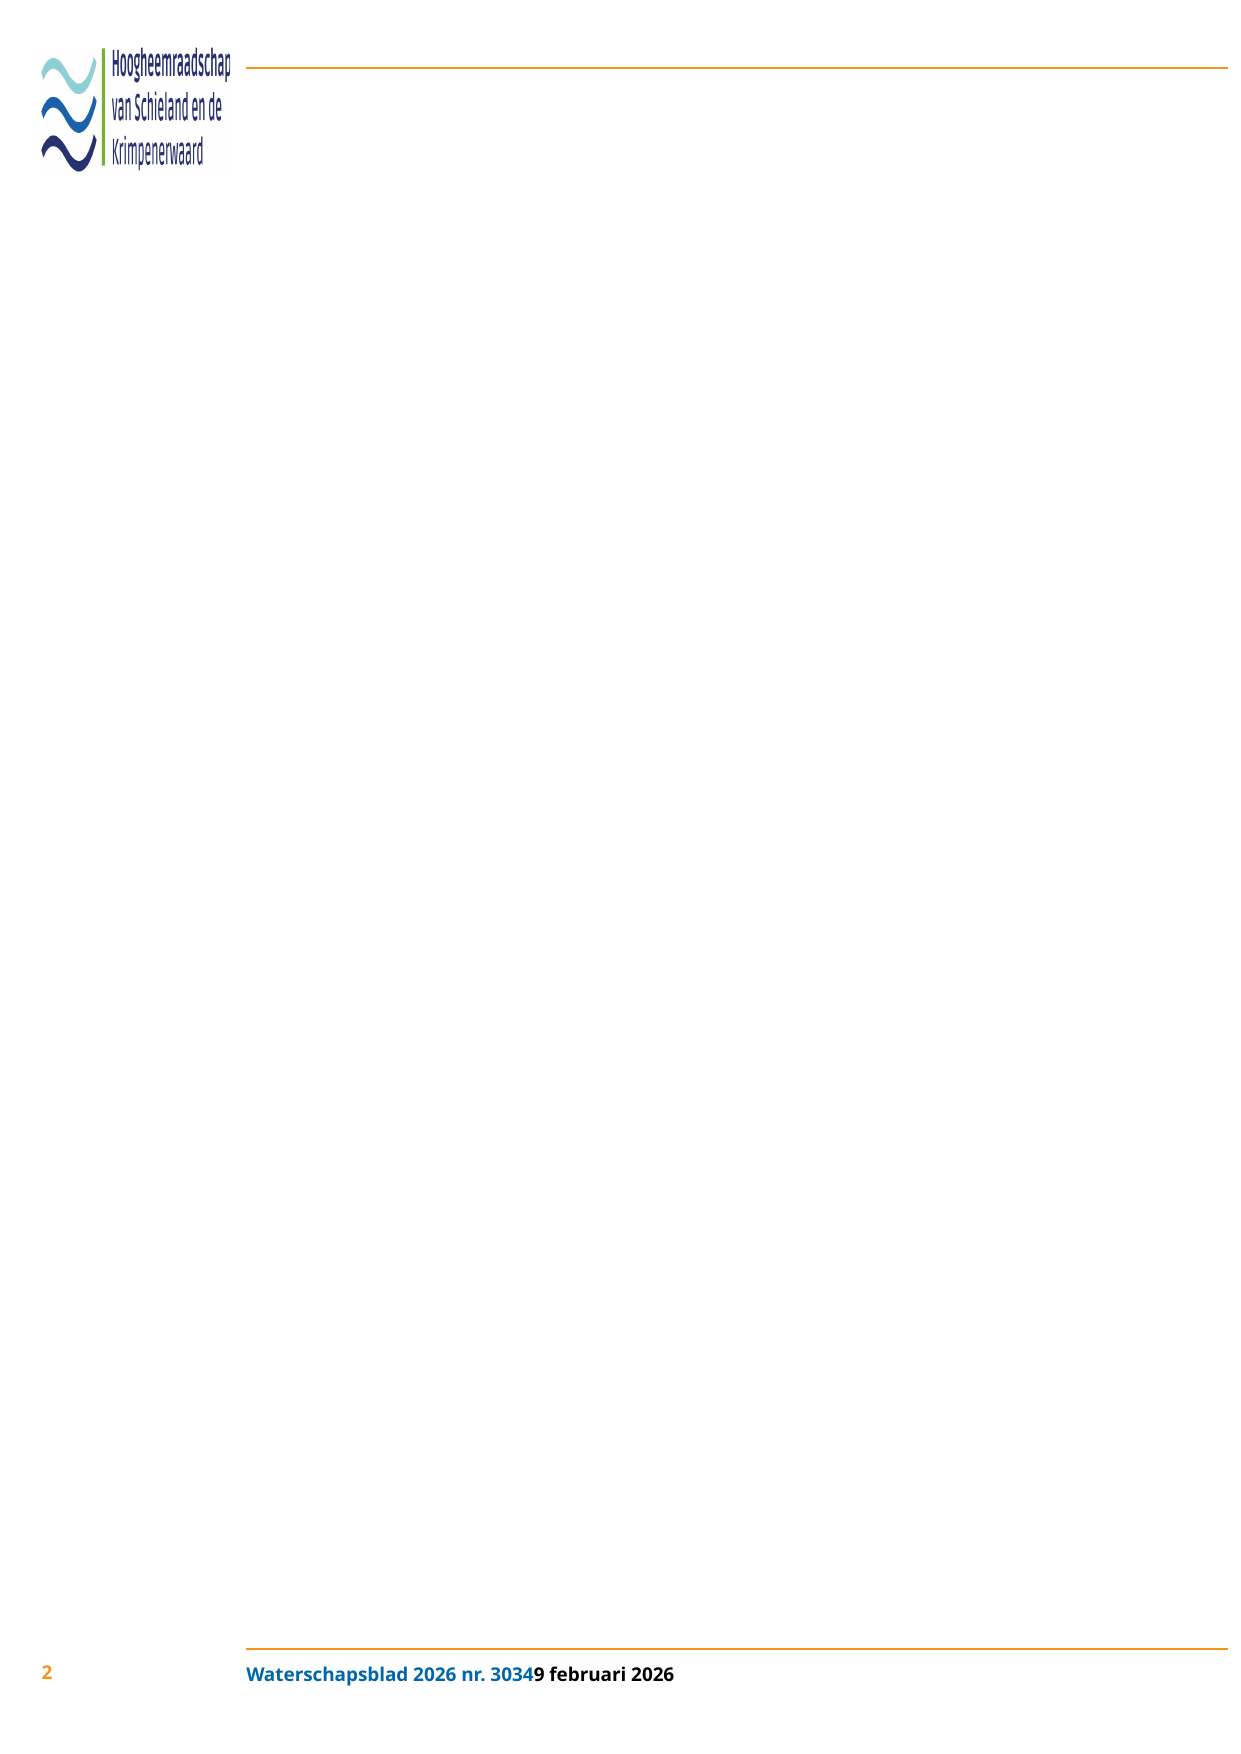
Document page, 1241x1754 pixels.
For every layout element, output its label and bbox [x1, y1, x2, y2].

picture [41, 47, 231, 172]
